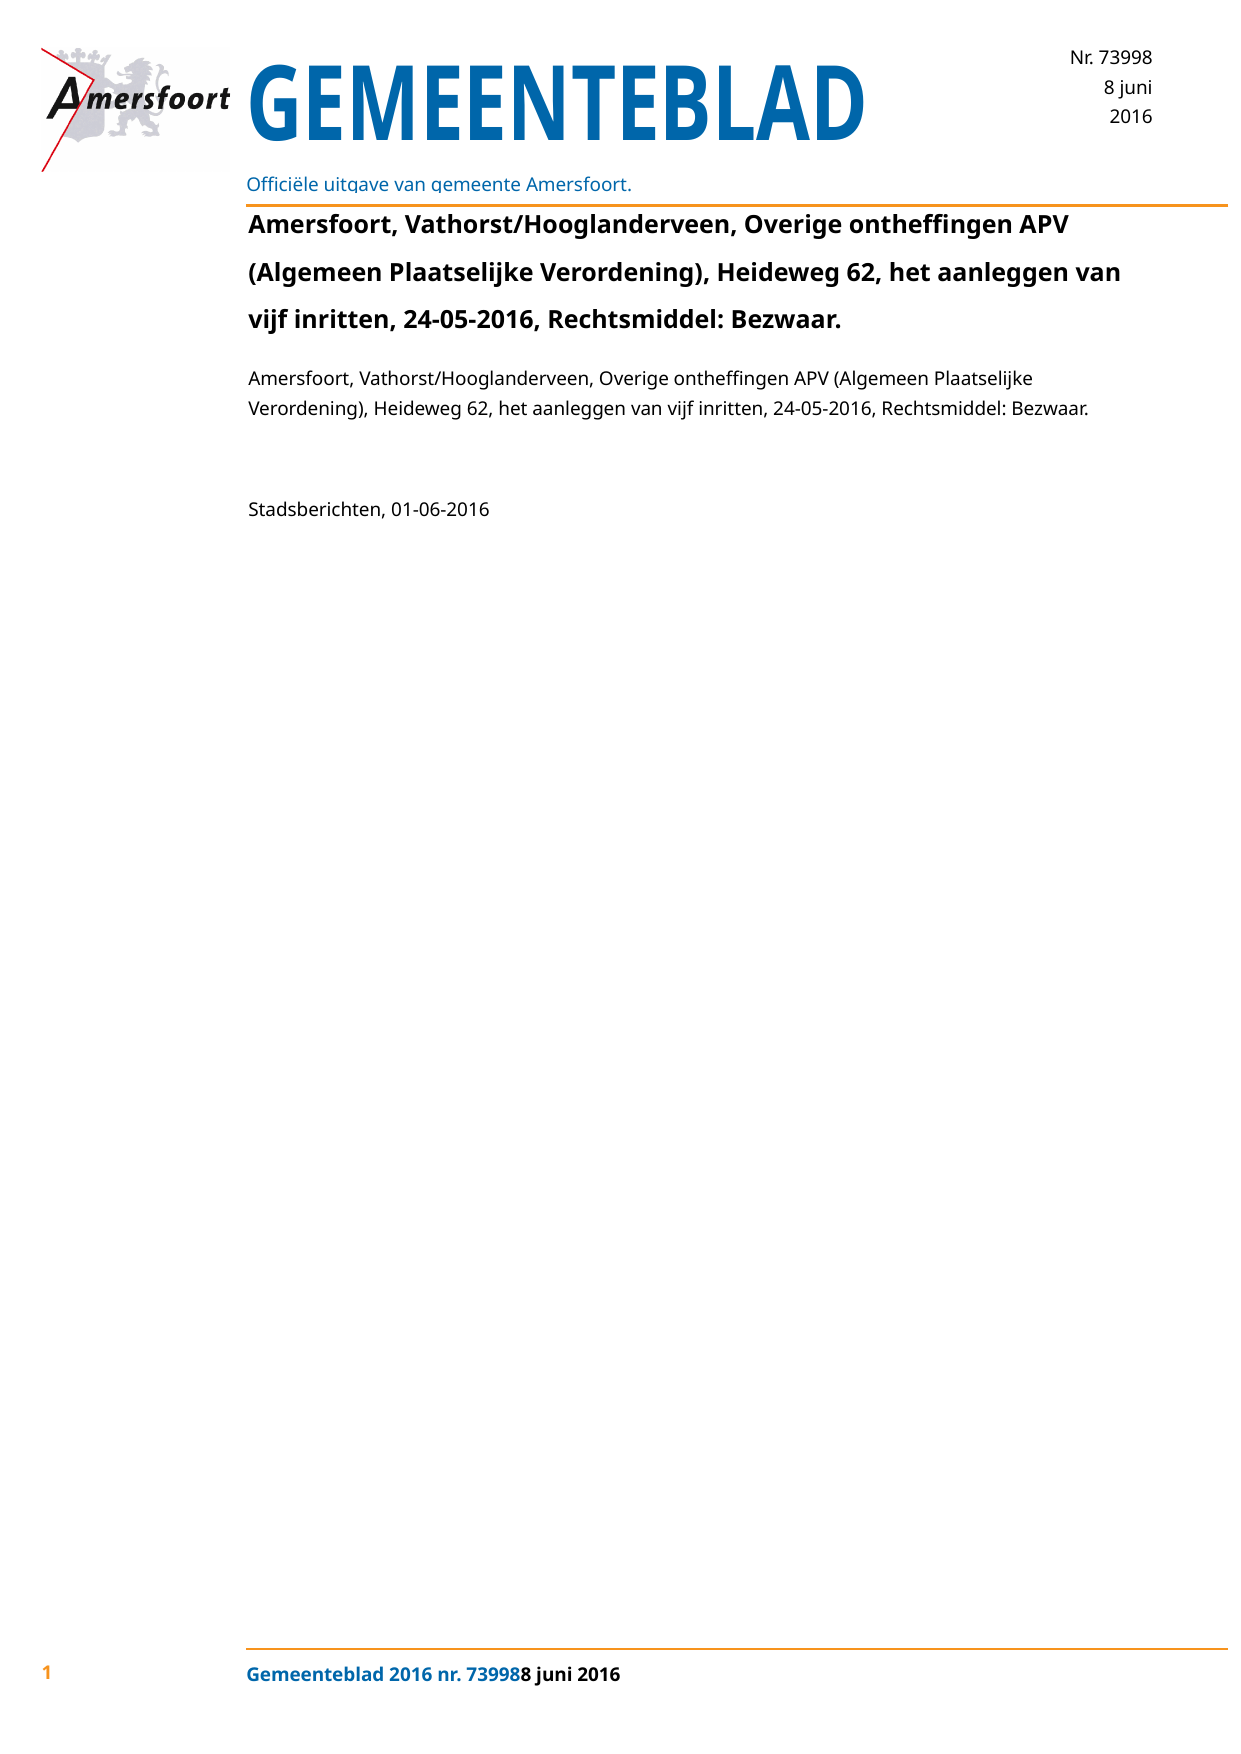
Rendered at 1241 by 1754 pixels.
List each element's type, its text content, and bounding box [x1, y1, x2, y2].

text Stadsberichten, 01-06-2016 [248, 496, 1152, 522]
text Amersfoort, Vathorst/Hooglanderveen, Overige ontheffingen APV (Algemeen Plaatselijke Verordening), Heideweg 62, het aanleggen van vijf inritten, 24-05-2016, Rechtsmiddel: Bezwaar. [248, 366, 1152, 421]
picture [41, 47, 231, 172]
text Amersfoort, Vathorst/Hooglanderveen, Overige ontheffingen APV (Algemeen Plaatselijke Verordening), Heideweg 62, het aanleggen van vijf inritten, 24-05-2016, Rechtsmiddel: Bezwaar. [248, 207, 1152, 336]
